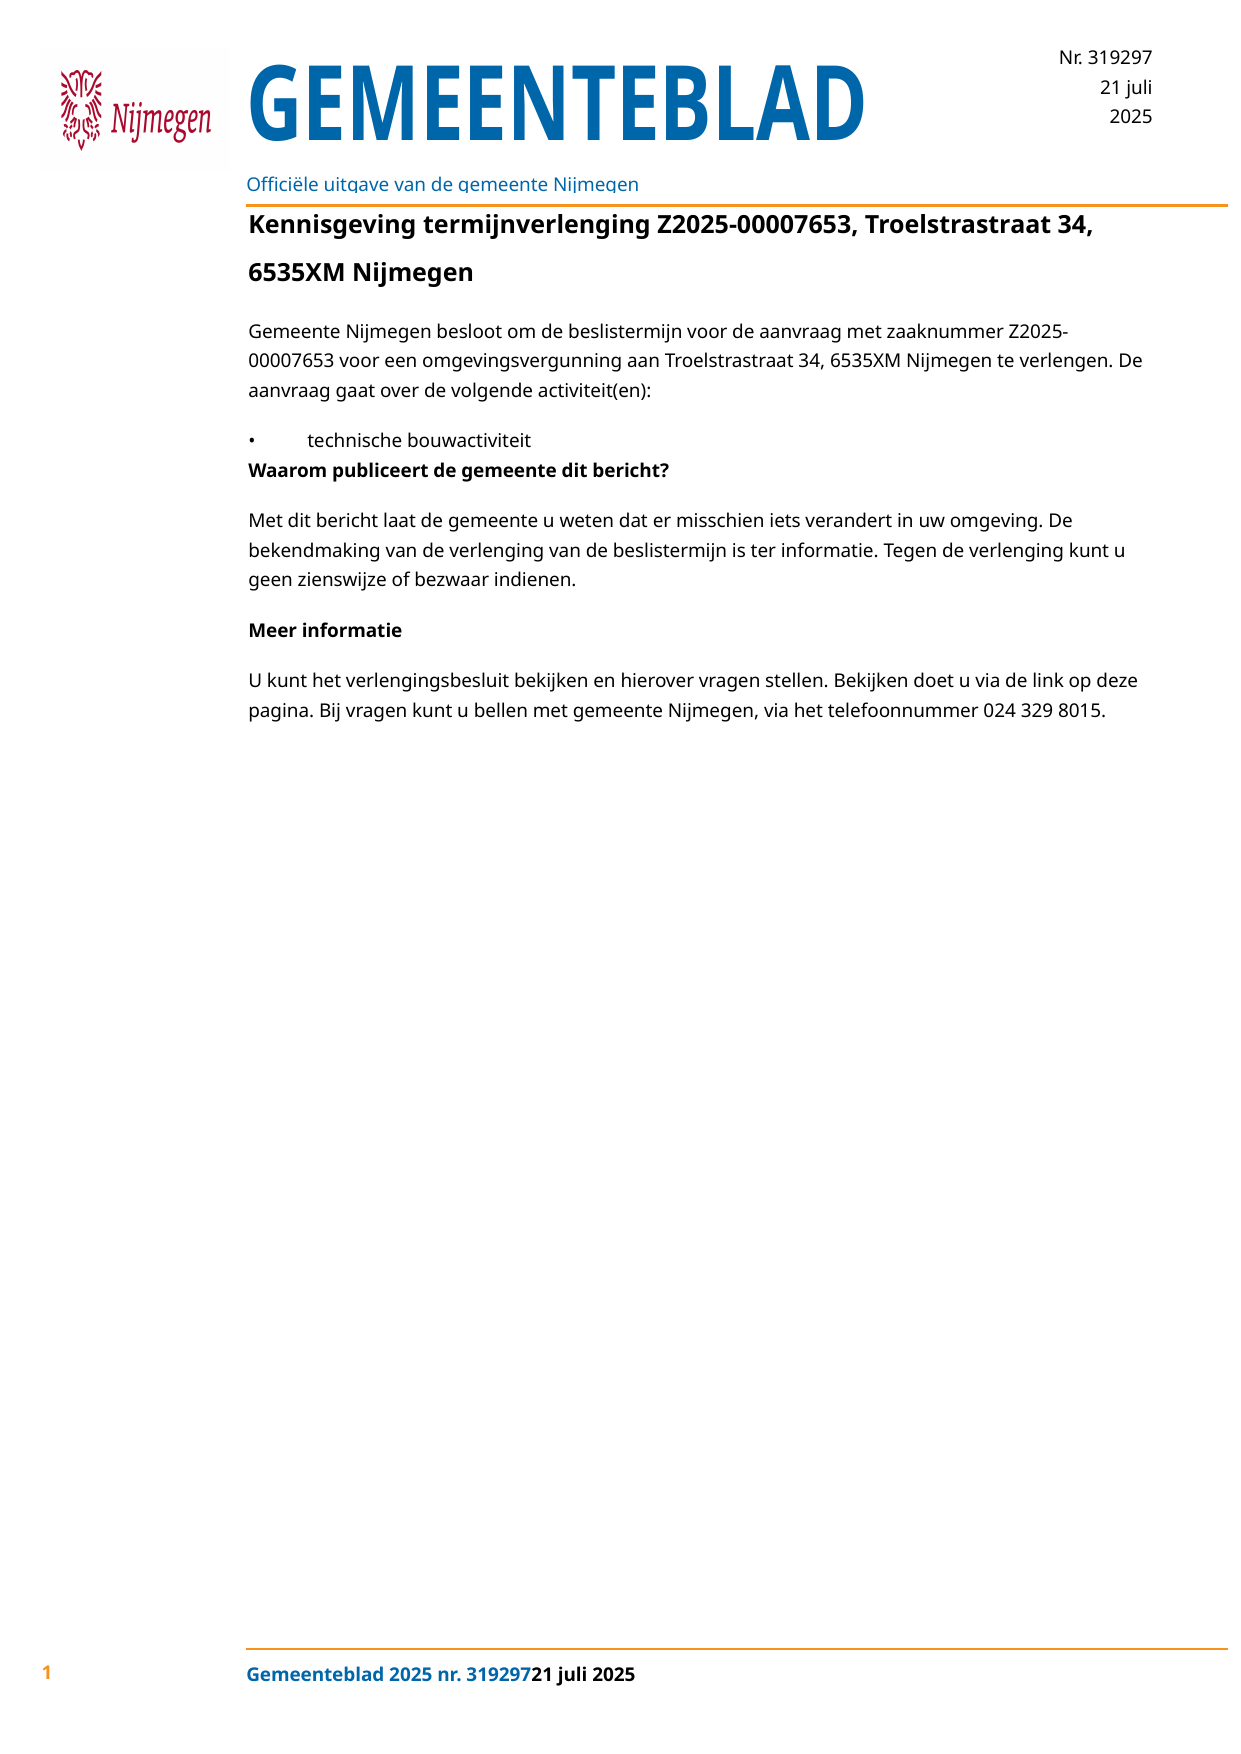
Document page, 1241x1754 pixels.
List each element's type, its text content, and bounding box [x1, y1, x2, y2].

text Meer informatie [248, 617, 1152, 643]
text Gemeente Nijmegen besloot om de beslistermijn voor de aanvraag met zaaknummer Z2025-00007653 voor een omgevingsvergunning aan Troelstrastraat 34, 6535XM Nijmegen te verlengen. De aanvraag gaat over de volgende activiteit(en): [248, 318, 1152, 403]
picture [41, 47, 231, 172]
text U kunt het verlengingsbesluit bekijken en hierover vragen stellen. Bekijken doet u via de link op deze pagina. Bij vragen kunt u bellen met gemeente Nijmegen, via het telefoonnummer 024 329 8015. [248, 667, 1152, 723]
list technische bouwactiviteit [248, 427, 1152, 453]
text Met dit bericht laat de gemeente u weten dat er misschien iets verandert in uw omgeving. De bekendmaking van de verlenging van de beslistermijn is ter informatie. Tegen de verlenging kunt u geen zienswijze of bezwaar indienen. [248, 507, 1152, 592]
text Kennisgeving termijnverlenging Z2025-00007653, Troelstrastraat 34, 6535XM Nijmegen [248, 207, 1152, 288]
text Waarom publiceert de gemeente dit bericht? [248, 457, 1152, 483]
